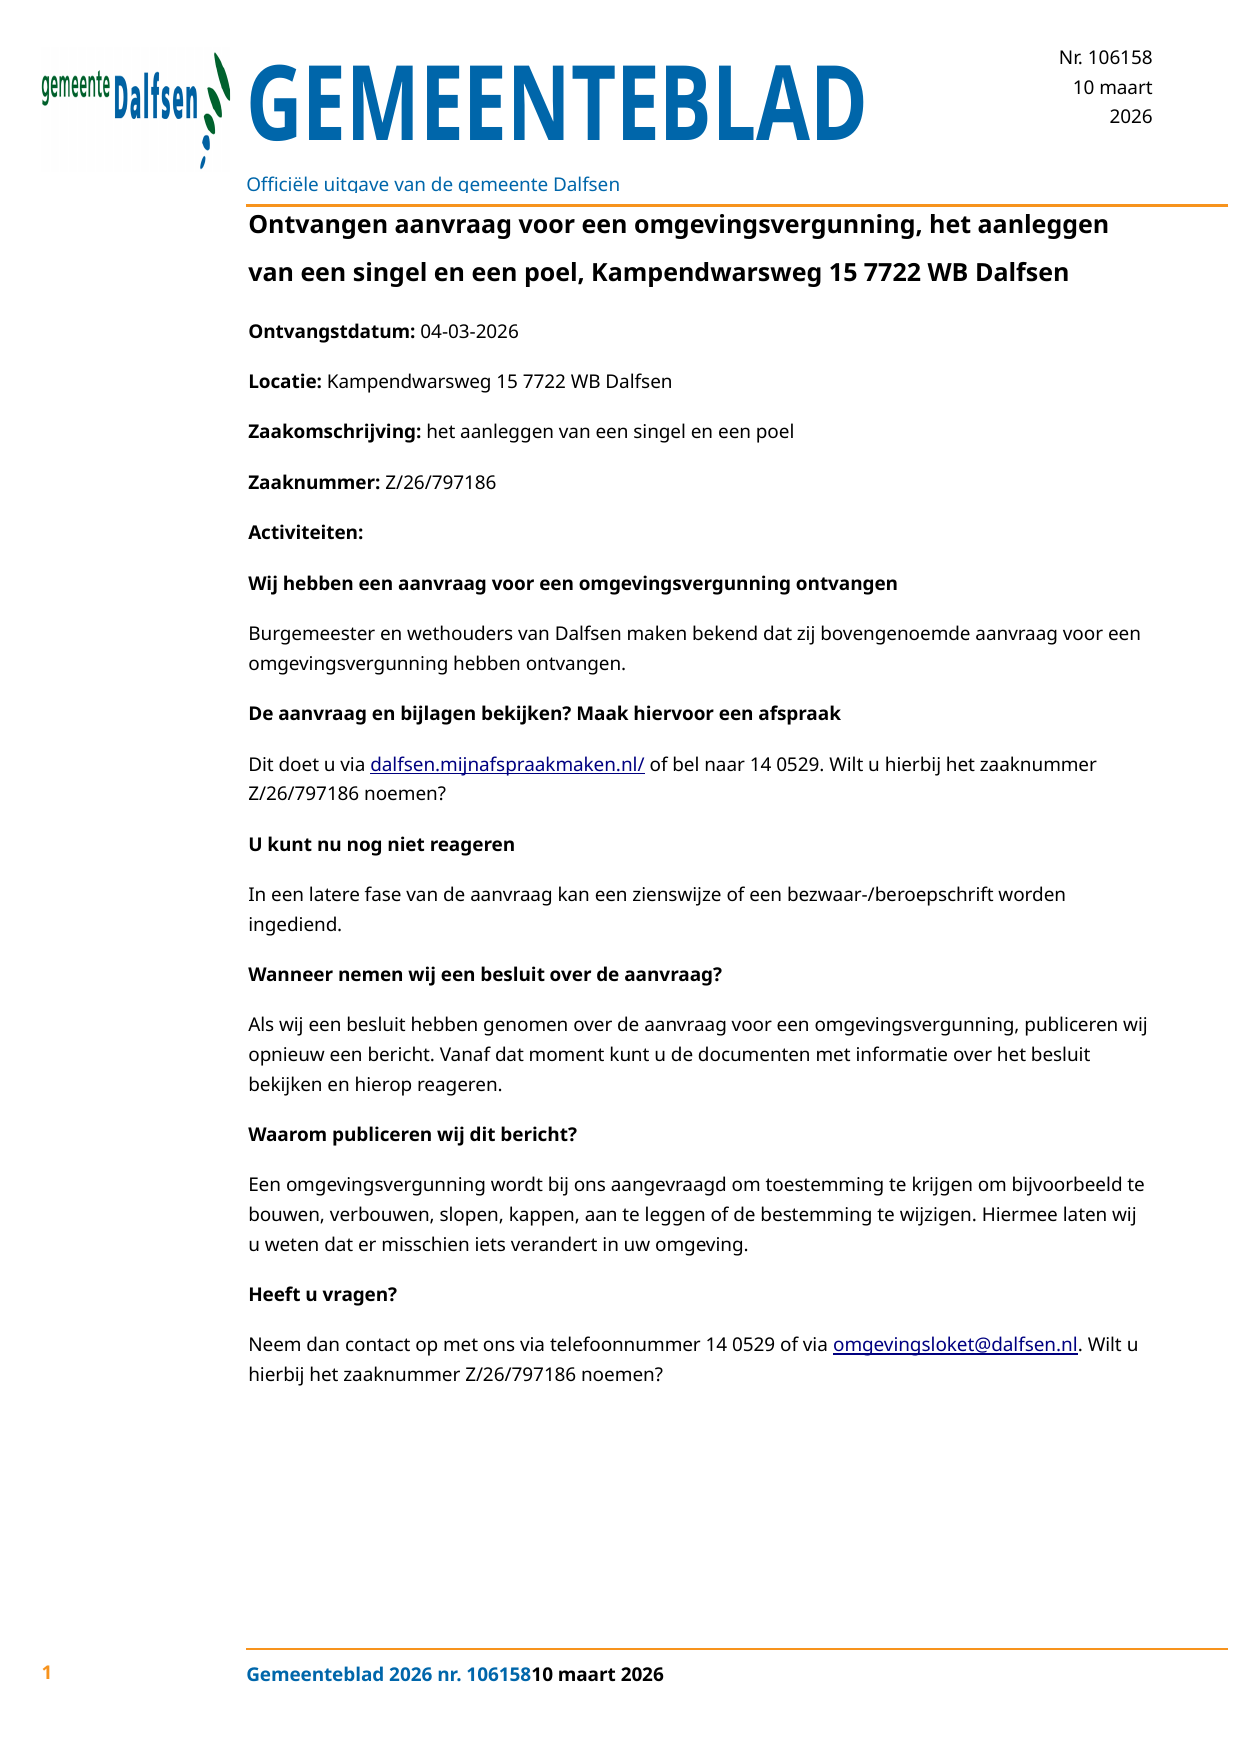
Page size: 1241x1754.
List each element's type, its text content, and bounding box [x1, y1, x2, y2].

text Ontvangen aanvraag voor een omgevingsvergunning, het aanleggen van een singel en een poel, Kampendwarsweg 15 7722 WB Dalfsen [248, 207, 1152, 288]
picture [41, 47, 231, 172]
text Een omgevingsvergunning wordt bij ons aangevraagd om toestemming te krijgen om bijvoorbeeld te bouwen, verbouwen, slopen, kappen, aan te leggen of de bestemming te wijzigen. Hiermee laten wij u weten dat er misschien iets verandert in uw omgeving. [248, 1172, 1152, 1257]
text Waarom publiceren wij dit bericht? [248, 1121, 1152, 1147]
text Wij hebben een aanvraag voor een omgevingsvergunning ontvangen [248, 570, 1152, 596]
text Als wij een besluit hebben genomen over de aanvraag voor een omgevingsvergunning, publiceren wij opnieuw een bericht. Vanaf dat moment kunt u de documenten met informatie over het besluit bekijken en hierop reageren. [248, 1012, 1152, 1097]
text Neem dan contact op met ons via telefoonnummer 14 0529 of via omgevingsloket@dalfsen.nl. Wilt u hierbij het zaaknummer Z/26/797186 noemen? [248, 1332, 1152, 1387]
text Wanneer nemen wij een besluit over de aanvraag? [248, 961, 1152, 987]
text Dit doet u via dalfsen.mijnafspraakmaken.nl/ of bel naar 14 0529. Wilt u hierbij het zaaknummer Z/26/797186 noemen? [248, 751, 1152, 806]
text In een latere fase van de aanvraag kan een zienswijze of een bezwaar-/beroepschrift worden ingediend. [248, 881, 1152, 937]
text Activiteiten: [248, 519, 1152, 545]
text Ontvangstdatum: 04-03-2026 [248, 318, 1152, 344]
text Locatie: Kampendwarsweg 15 7722 WB Dalfsen [248, 368, 1152, 394]
text Zaakomschrijving: het aanleggen van een singel en een poel [248, 419, 1152, 444]
text De aanvraag en bijlagen bekijken? Maak hiervoor een afspraak [248, 700, 1152, 726]
text Burgemeester en wethouders van Dalfsen maken bekend dat zij bovengenoemde aanvraag voor een omgevingsvergunning hebben ontvangen. [248, 620, 1152, 676]
text Zaaknummer: Z/26/797186 [248, 469, 1152, 495]
text U kunt nu nog niet reageren [248, 831, 1152, 857]
text Heeft u vragen? [248, 1281, 1152, 1307]
